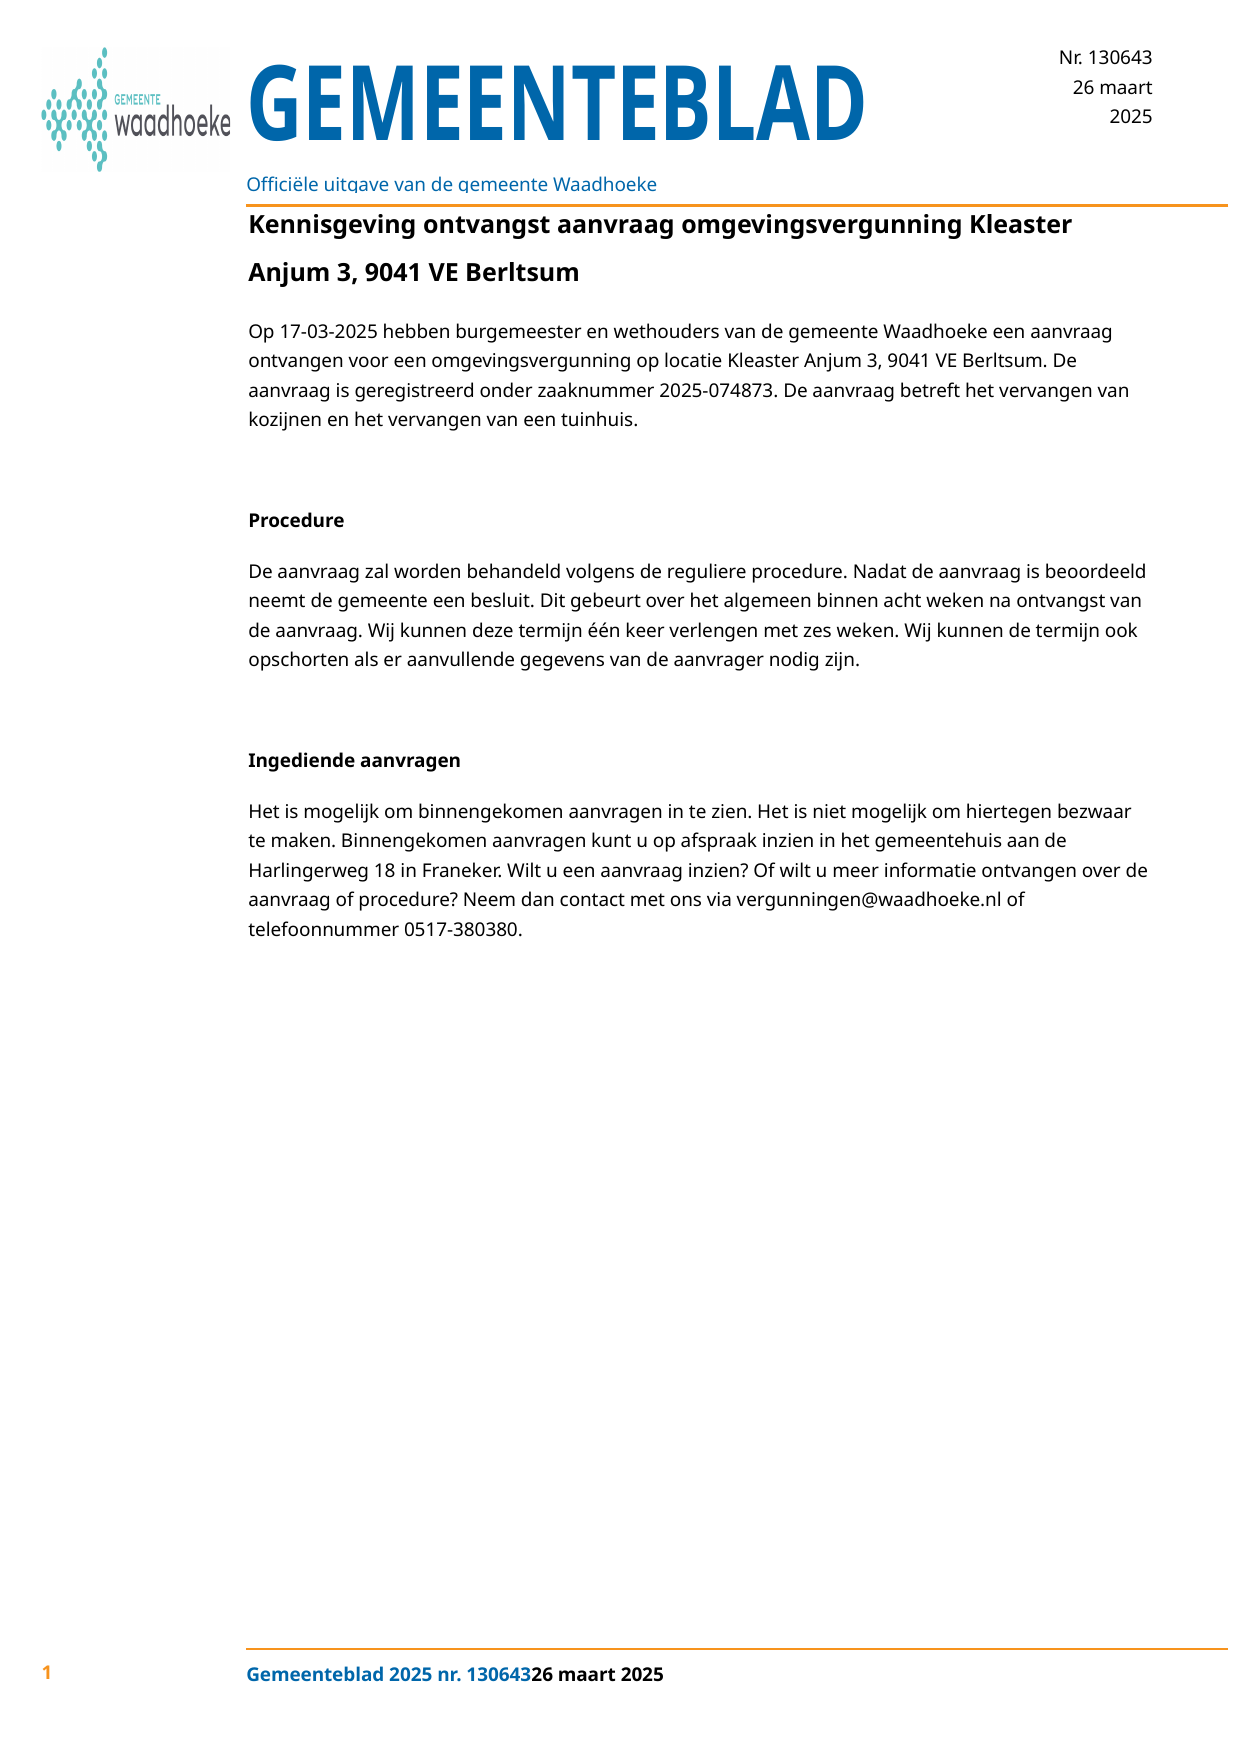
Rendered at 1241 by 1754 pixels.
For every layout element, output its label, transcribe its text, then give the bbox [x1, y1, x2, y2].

text De aanvraag zal worden behandeld volgens de reguliere procedure. Nadat de aanvraag is beoordeeld neemt de gemeente een besluit. Dit gebeurt over het algemeen binnen acht weken na ontvangst van de aanvraag. Wij kunnen deze termijn één keer verlengen met zes weken. Wij kunnen de termijn ook opschorten als er aanvullende gegevens van de aanvrager nodig zijn. [248, 558, 1152, 672]
text Het is mogelijk om binnengekomen aanvragen in te zien. Het is niet mogelijk om hiertegen bezwaar te maken. Binnengekomen aanvragen kunt u op afspraak inzien in het gemeentehuis aan de Harlingerweg 18 in Franeker. Wilt u een aanvraag inzien? Of wilt u meer informatie ontvangen over de aanvraag of procedure? Neem dan contact met ons via vergunningen@waadhoeke.nl of telefoonnummer 0517-380380. [248, 798, 1152, 942]
text Ingediende aanvragen [248, 747, 1152, 773]
picture [41, 47, 231, 172]
text Kennisgeving ontvangst aanvraag omgevingsvergunning Kleaster Anjum 3, 9041 VE Berltsum [248, 207, 1152, 288]
text Op 17-03-2025 hebben burgemeester en wethouders van de gemeente Waadhoeke een aanvraag ontvangen voor een omgevingsvergunning op locatie Kleaster Anjum 3, 9041 VE Berltsum. De aanvraag is geregistreerd onder zaaknummer 2025-074873. De aanvraag betreft het vervangen van kozijnen en het vervangen van een tuinhuis. [248, 318, 1152, 432]
text Procedure [248, 507, 1152, 533]
